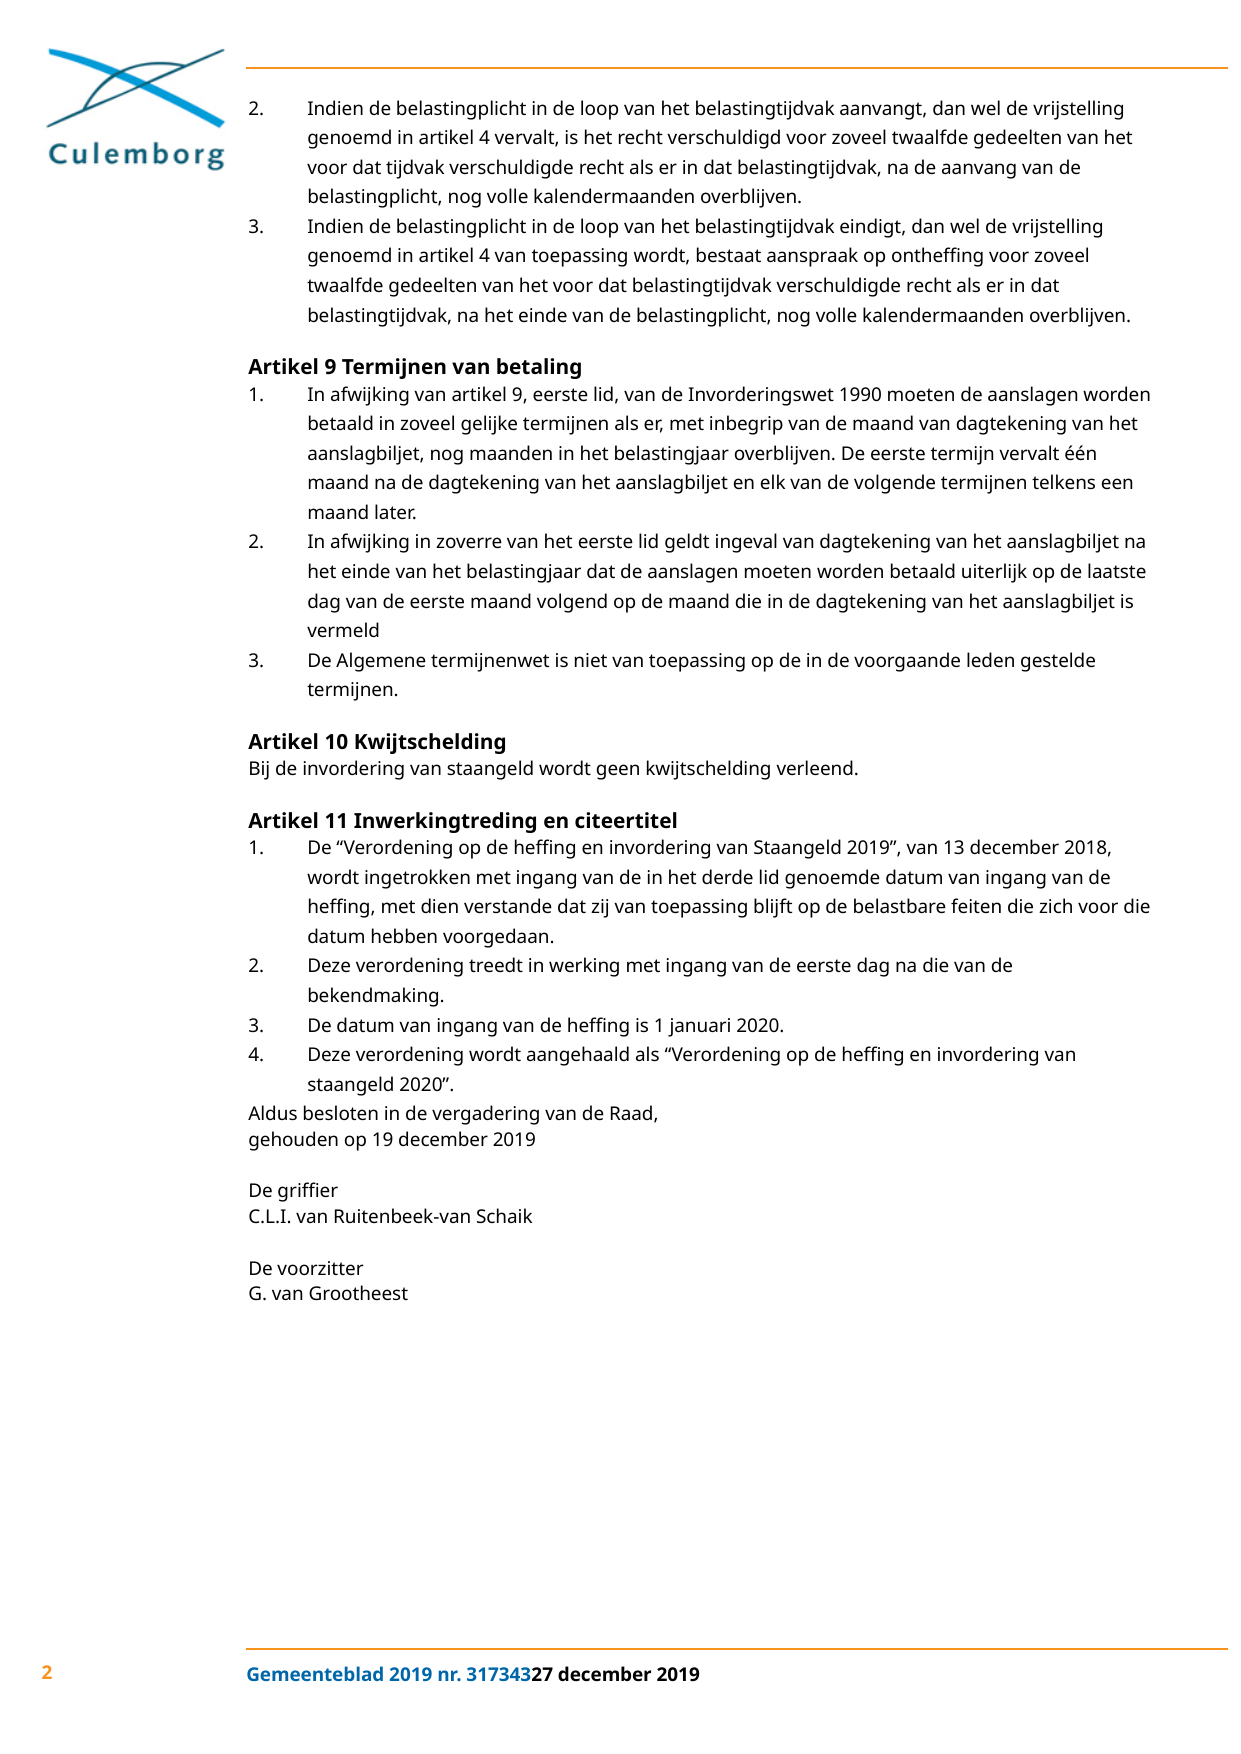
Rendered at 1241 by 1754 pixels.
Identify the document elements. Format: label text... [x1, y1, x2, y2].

list De datum van ingang van de heffing is 1 januari 2020. [248, 1012, 1152, 1037]
text Bij de invordering van staangeld wordt geen kwijtschelding verleend. [248, 755, 1152, 781]
picture [41, 47, 231, 172]
text gehouden op 19 december 2019 [248, 1126, 1152, 1152]
text Aldus besloten in de vergadering van de Raad, [248, 1101, 1152, 1126]
text Artikel 9 Termijnen van betaling [248, 352, 1152, 381]
list In afwijking in zoverre van het eerste lid geldt ingeval van dagtekening van het aanslagbiljet na het einde van het belastingjaar dat de aanslagen moeten worden betaald uiterlijk op de laatste dag van de eerste maand volgend op de maand die in de dagtekening van het aanslagbiljet is vermeld [248, 529, 1152, 643]
list De “Verordening op de heffing en invordering van Staangeld 2019”, van 13 december 2018, wordt ingetrokken met ingang van de in het derde lid genoemde datum van ingang van de heffing, met dien verstande dat zij van toepassing blijft op de belastbare feiten die zich voor die datum hebben voorgedaan. [248, 834, 1152, 949]
list De Algemene termijnenwet is niet van toepassing op de in de voorgaande leden gestelde termijnen. [248, 647, 1152, 702]
text C.L.I. van Ruitenbeek-van Schaik [248, 1203, 1152, 1229]
list Deze verordening wordt aangehaald als “Verordening op de heffing en invordering van staangeld 2020”. [248, 1041, 1152, 1097]
text De griffier [248, 1178, 1152, 1203]
list Deze verordening treedt in werking met ingang van de eerste dag na die van de bekendmaking. [248, 953, 1152, 1008]
text De voorzitter [248, 1255, 1152, 1281]
text Artikel 10 Kwijtschelding [248, 727, 1152, 755]
list Indien de belastingplicht in de loop van het belastingtijdvak aanvangt, dan wel de vrijstelling genoemd in artikel 4 vervalt, is het recht verschuldigd voor zoveel twaalfde gedeelten van het voor dat tijdvak verschuldigde recht als er in dat belastingtijdvak, na de aanvang van de belastingplicht, nog volle kalendermaanden overblijven. [248, 95, 1152, 209]
text G. van Grootheest [248, 1281, 1152, 1306]
list In afwijking van artikel 9, eerste lid, van de Invorderingswet 1990 moeten de aanslagen worden betaald in zoveel gelijke termijnen als er, met inbegrip van de maand van dagtekening van het aanslagbiljet, nog maanden in het belastingjaar overblijven. De eerste termijn vervalt één maand na de dagtekening van het aanslagbiljet en elk van de volgende termijnen telkens een maand later. [248, 381, 1152, 525]
list Indien de belastingplicht in de loop van het belastingtijdvak eindigt, dan wel de vrijstelling genoemd in artikel 4 van toepassing wordt, bestaat aanspraak op ontheffing voor zoveel twaalfde gedeelten van het voor dat belastingtijdvak verschuldigde recht als er in dat belastingtijdvak, na het einde van de belastingplicht, nog volle kalendermaanden overblijven. [248, 213, 1152, 328]
text Artikel 11 Inwerkingtreding en citeertitel [248, 806, 1152, 834]
